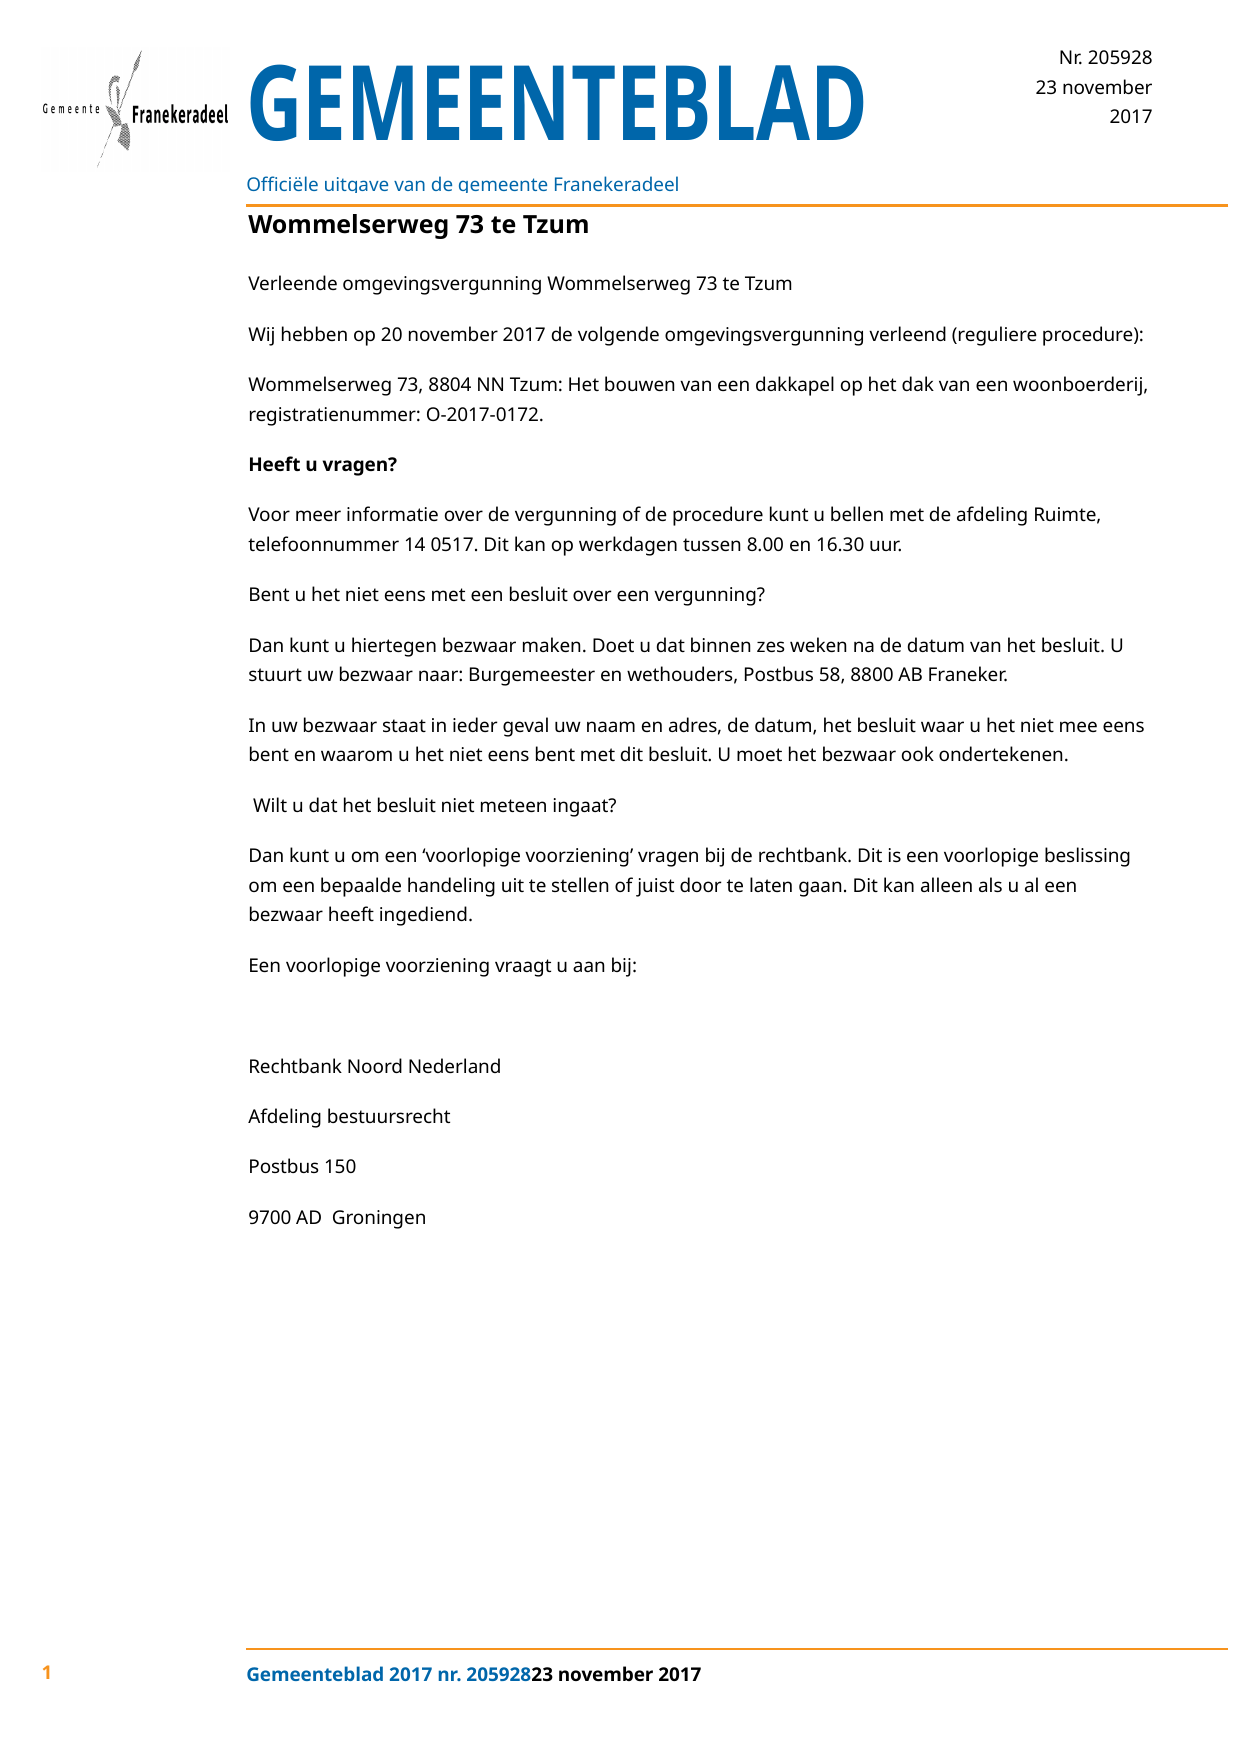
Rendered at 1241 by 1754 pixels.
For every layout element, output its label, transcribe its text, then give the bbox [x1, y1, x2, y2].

text Dan kunt u hiertegen bezwaar maken. Doet u dat binnen zes weken na de datum van het besluit. U stuurt uw bezwaar naar: Burgemeester en wethouders, Postbus 58, 8800 AB Franeker. [248, 632, 1152, 687]
text Voor meer informatie over de vergunning of de procedure kunt u bellen met de afdeling Ruimte, telefoonnummer 14 0517. Dit kan op werkdagen tussen 8.00 en 16.30 uur. [248, 502, 1152, 557]
text Postbus 150 [248, 1154, 1152, 1179]
text Een voorlopige voorziening vraagt u aan bij: [248, 952, 1152, 978]
text Dan kunt u om een ‘voorlopige voorziening’ vragen bij de rechtbank. Dit is een voorlopige beslissing om een bepaalde handeling uit te stellen of juist door te laten gaan. Dit kan alleen als u al een bezwaar heeft ingediend. [248, 842, 1152, 927]
text Wilt u dat het besluit niet meteen ingaat? [248, 792, 1152, 818]
text Wommelserweg 73 te Tzum [248, 207, 1152, 241]
text Afdeling bestuursrecht [248, 1103, 1152, 1129]
text Bent u het niet eens met een besluit over een vergunning? [248, 582, 1152, 607]
text Wij hebben op 20 november 2017 de volgende omgevingsvergunning verleend (reguliere procedure): [248, 321, 1152, 346]
text In uw bezwaar staat in ieder geval uw naam en adres, de datum, het besluit waar u het niet mee eens bent en waarom u het niet eens bent met dit besluit. U moet het bezwaar ook ondertekenen. [248, 712, 1152, 767]
text 9700 AD Groningen [248, 1204, 1152, 1230]
text Verleende omgevingsvergunning Wommelserweg 73 te Tzum [248, 270, 1152, 296]
text Rechtbank Noord Nederland [248, 1053, 1152, 1078]
text Wommelserweg 73, 8804 NN Tzum: Het bouwen van een dakkapel op het dak van een woonboerderij, registratienummer: O-2017-0172. [248, 371, 1152, 426]
text Heeft u vragen? [248, 451, 1152, 477]
picture [41, 47, 231, 172]
